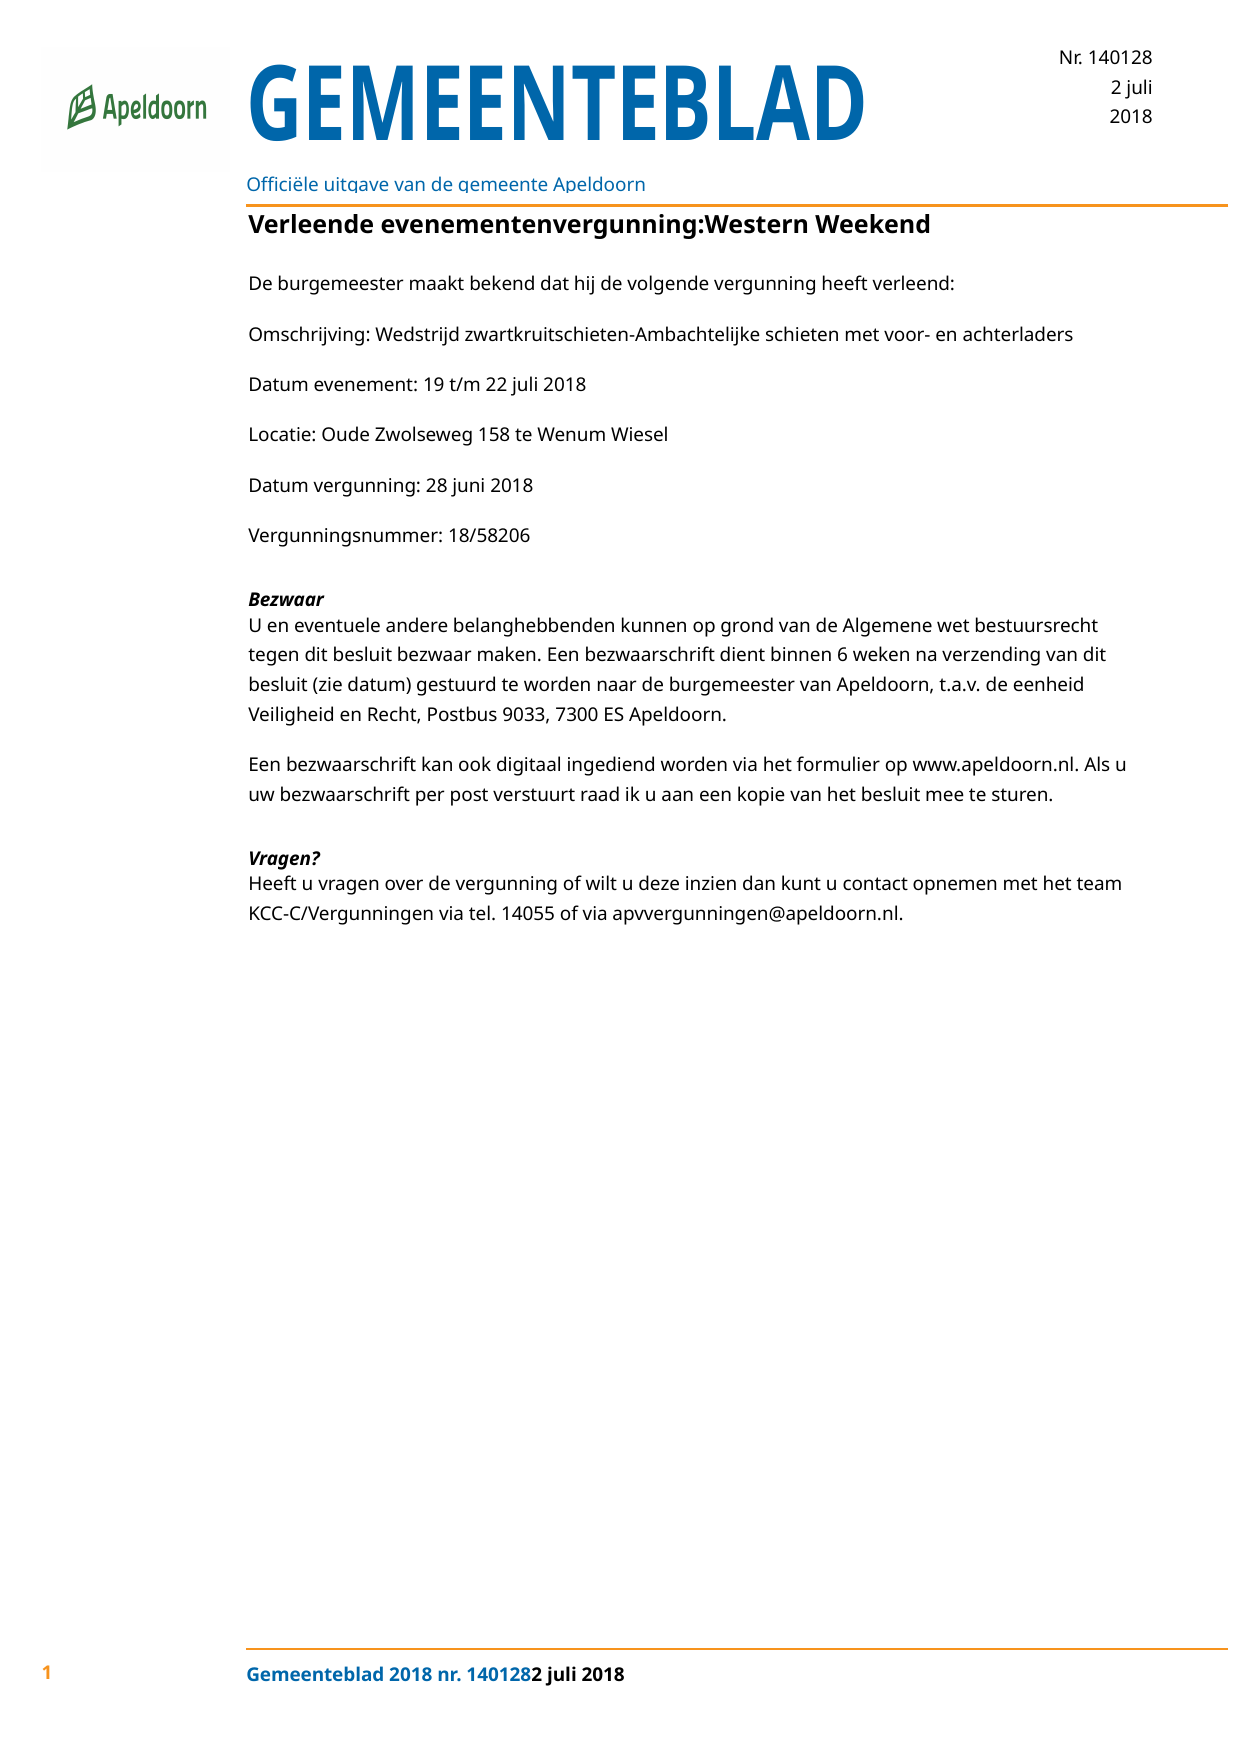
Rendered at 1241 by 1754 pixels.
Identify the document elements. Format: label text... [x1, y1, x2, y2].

picture [41, 47, 231, 172]
text Heeft u vragen over de vergunning of wilt u deze inzien dan kunt u contact opnemen met het team KCC-C/Vergunningen via tel. 14055 of via apvvergunningen@apeldoorn.nl. [248, 871, 1152, 926]
text Vragen? [248, 845, 1152, 871]
text U en eventuele andere belanghebbenden kunnen op grond van de Algemene wet bestuursrecht tegen dit besluit bezwaar maken. Een bezwaarschrift dient binnen 6 weken na verzending van dit besluit (zie datum) gestuurd te worden naar de burgemeester van Apeldoorn, t.a.v. de eenheid Veiligheid en Recht, Postbus 9033, 7300 ES Apeldoorn. [248, 612, 1152, 727]
text Datum evenement: 19 t/m 22 juli 2018 [248, 371, 1152, 397]
text Locatie: Oude Zwolseweg 158 te Wenum Wiesel [248, 422, 1152, 447]
text Vergunningsnummer: 18/58206 [248, 522, 1152, 548]
text Omschrijving: Wedstrijd zwartkruitschieten-Ambachtelijke schieten met voor- en achterladers [248, 321, 1152, 346]
text Verleende evenementenvergunning:Western Weekend [248, 207, 1152, 241]
text Datum vergunning: 28 juni 2018 [248, 472, 1152, 498]
text De burgemeester maakt bekend dat hij de volgende vergunning heeft verleend: [248, 270, 1152, 296]
text Bezwaar [248, 586, 1152, 612]
text Een bezwaarschrift kan ook digitaal ingediend worden via het formulier op www.apeldoorn.nl. Als u uw bezwaarschrift per post verstuurt raad ik u aan een kopie van het besluit mee te sturen. [248, 751, 1152, 807]
